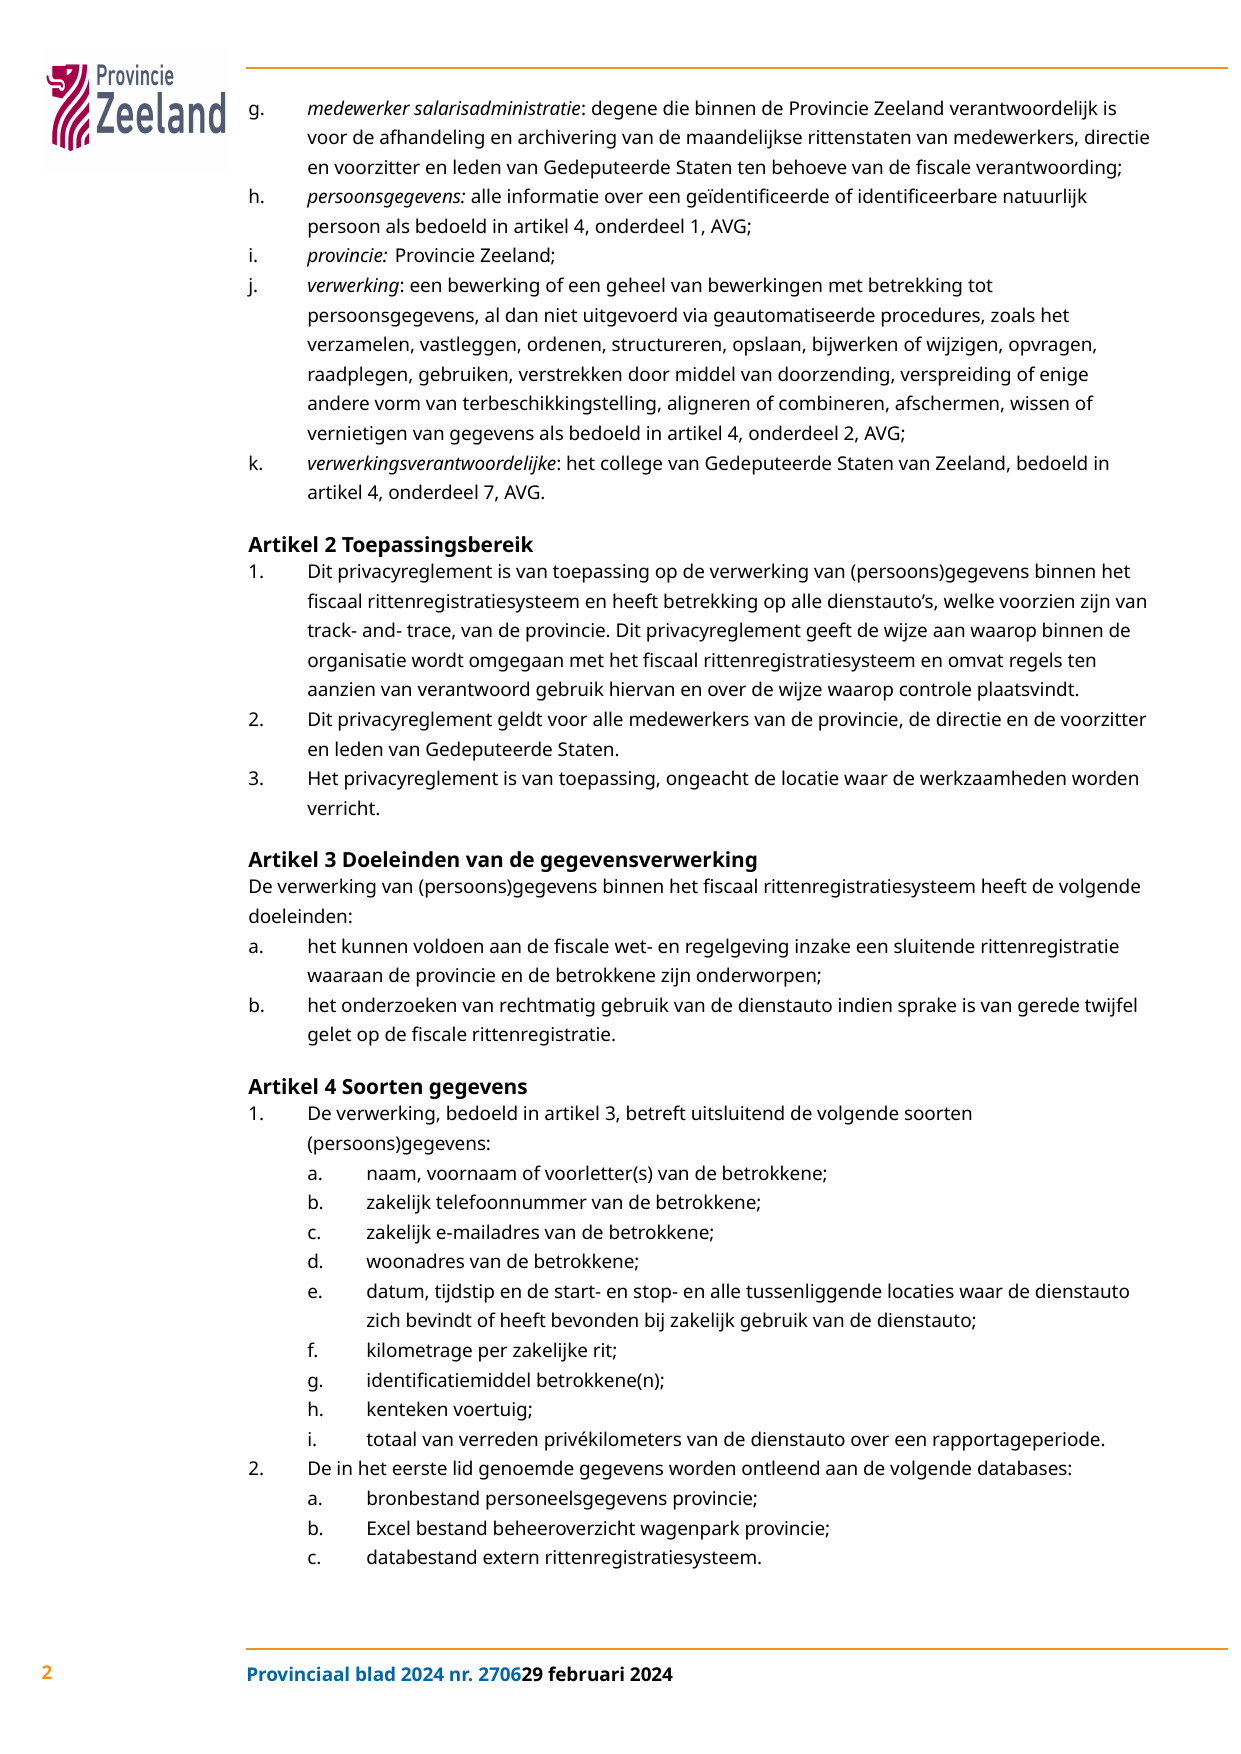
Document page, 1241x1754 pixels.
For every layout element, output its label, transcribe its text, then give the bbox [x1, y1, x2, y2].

list Het privacyreglement is van toepassing, ongeacht de locatie waar de werkzaamheden worden verricht. [248, 765, 1152, 821]
list verwerking: een bewerking of een geheel van bewerkingen met betrekking tot persoonsgegevens, al dan niet uitgevoerd via geautomatiseerde procedures, zoals het verzamelen, vastleggen, ordenen, structureren, opslaan, bijwerken of wijzigen, opvragen, raadplegen, gebruiken, verstrekken door middel van doorzending, verspreiding of enige andere vorm van terbeschikkingstelling, aligneren of combineren, afschermen, wissen of vernietigen van gegevens als bedoeld in artikel 4, onderdeel 2, AVG; [248, 272, 1152, 446]
text Artikel 4 Soorten gegevens [248, 1072, 1152, 1101]
text De verwerking van (persoons)gegevens binnen het fiscaal rittenregistratiesysteem heeft de volgende doeleinden: [248, 874, 1152, 929]
list De verwerking, bedoeld in artikel 3, betreft uitsluitend de volgende soorten (persoons)gegevens: [248, 1101, 1152, 1156]
list Dit privacyreglement is van toepassing op de verwerking van (persoons)gegevens binnen het fiscaal rittenregistratiesysteem en heeft betrekking op alle dienstauto’s, welke voorzien zijn van track- and- trace, van de provincie. Dit privacyreglement geeft de wijze aan waarop binnen de organisatie wordt omgegaan met het fiscaal rittenregistratiesysteem en omvat regels ten aanzien van verantwoord gebruik hiervan en over de wijze waarop controle plaatsvindt. [248, 558, 1152, 702]
list provincie: Provincie Zeeland; [248, 243, 1152, 268]
list datum, tijdstip en de start- en stop- en alle tussenliggende locaties waar de dienstauto zich bevindt of heeft bevonden bij zakelijk gebruik van de dienstauto; [307, 1278, 1152, 1333]
list zakelijk e-mailadres van de betrokkene; [307, 1219, 1152, 1244]
text Artikel 3 Doeleinden van de gegevensverwerking [248, 845, 1152, 874]
list De in het eerste lid genoemde gegevens worden ontleend aan de volgende databases: [248, 1456, 1152, 1481]
list woonadres van de betrokkene; [307, 1248, 1152, 1274]
list kenteken voertuig; [307, 1396, 1152, 1422]
list naam, voornaam of voorletter(s) van de betrokkene; [307, 1160, 1152, 1185]
list het onderzoeken van rechtmatig gebruik van de dienstauto indien sprake is van gerede twijfel gelet op de fiscale rittenregistratie. [248, 992, 1152, 1047]
list verwerkingsverantwoordelijke: het college van Gedeputeerde Staten van Zeeland, bedoeld in artikel 4, onderdeel 7, AVG. [248, 450, 1152, 505]
list kilometrage per zakelijke rit; [307, 1337, 1152, 1363]
list databestand extern rittenregistratiesysteem. [307, 1544, 1152, 1570]
list Dit privacyreglement geldt voor alle medewerkers van de provincie, de directie en de voorzitter en leden van Gedeputeerde Staten. [248, 706, 1152, 761]
text Artikel 2 Toepassingsbereik [248, 530, 1152, 558]
list medewerker salarisadministratie: degene die binnen de Provincie Zeeland verantwoordelijk is voor de afhandeling en archivering van de maandelijkse rittenstaten van medewerkers, directie en voorzitter en leden van Gedeputeerde Staten ten behoeve van de fiscale verantwoording; [248, 95, 1152, 180]
list identificatiemiddel betrokkene(n); [307, 1367, 1152, 1392]
list persoonsgegevens: alle informatie over een geïdentificeerde of identificeerbare natuurlijk persoon als bedoeld in artikel 4, onderdeel 1, AVG; [248, 183, 1152, 239]
list zakelijk telefoonnummer van de betrokkene; [307, 1189, 1152, 1215]
list het kunnen voldoen aan de fiscale wet- en regelgeving inzake een sluitende rittenregistratie waaraan de provincie en de betrokkene zijn onderworpen; [248, 933, 1152, 988]
list Excel bestand beheeroverzicht wagenpark provincie; [307, 1515, 1152, 1540]
picture [41, 47, 231, 172]
list totaal van verreden privékilometers van de dienstauto over een rapportageperiode. [307, 1426, 1152, 1452]
list bronbestand personeelsgegevens provincie; [307, 1485, 1152, 1511]
